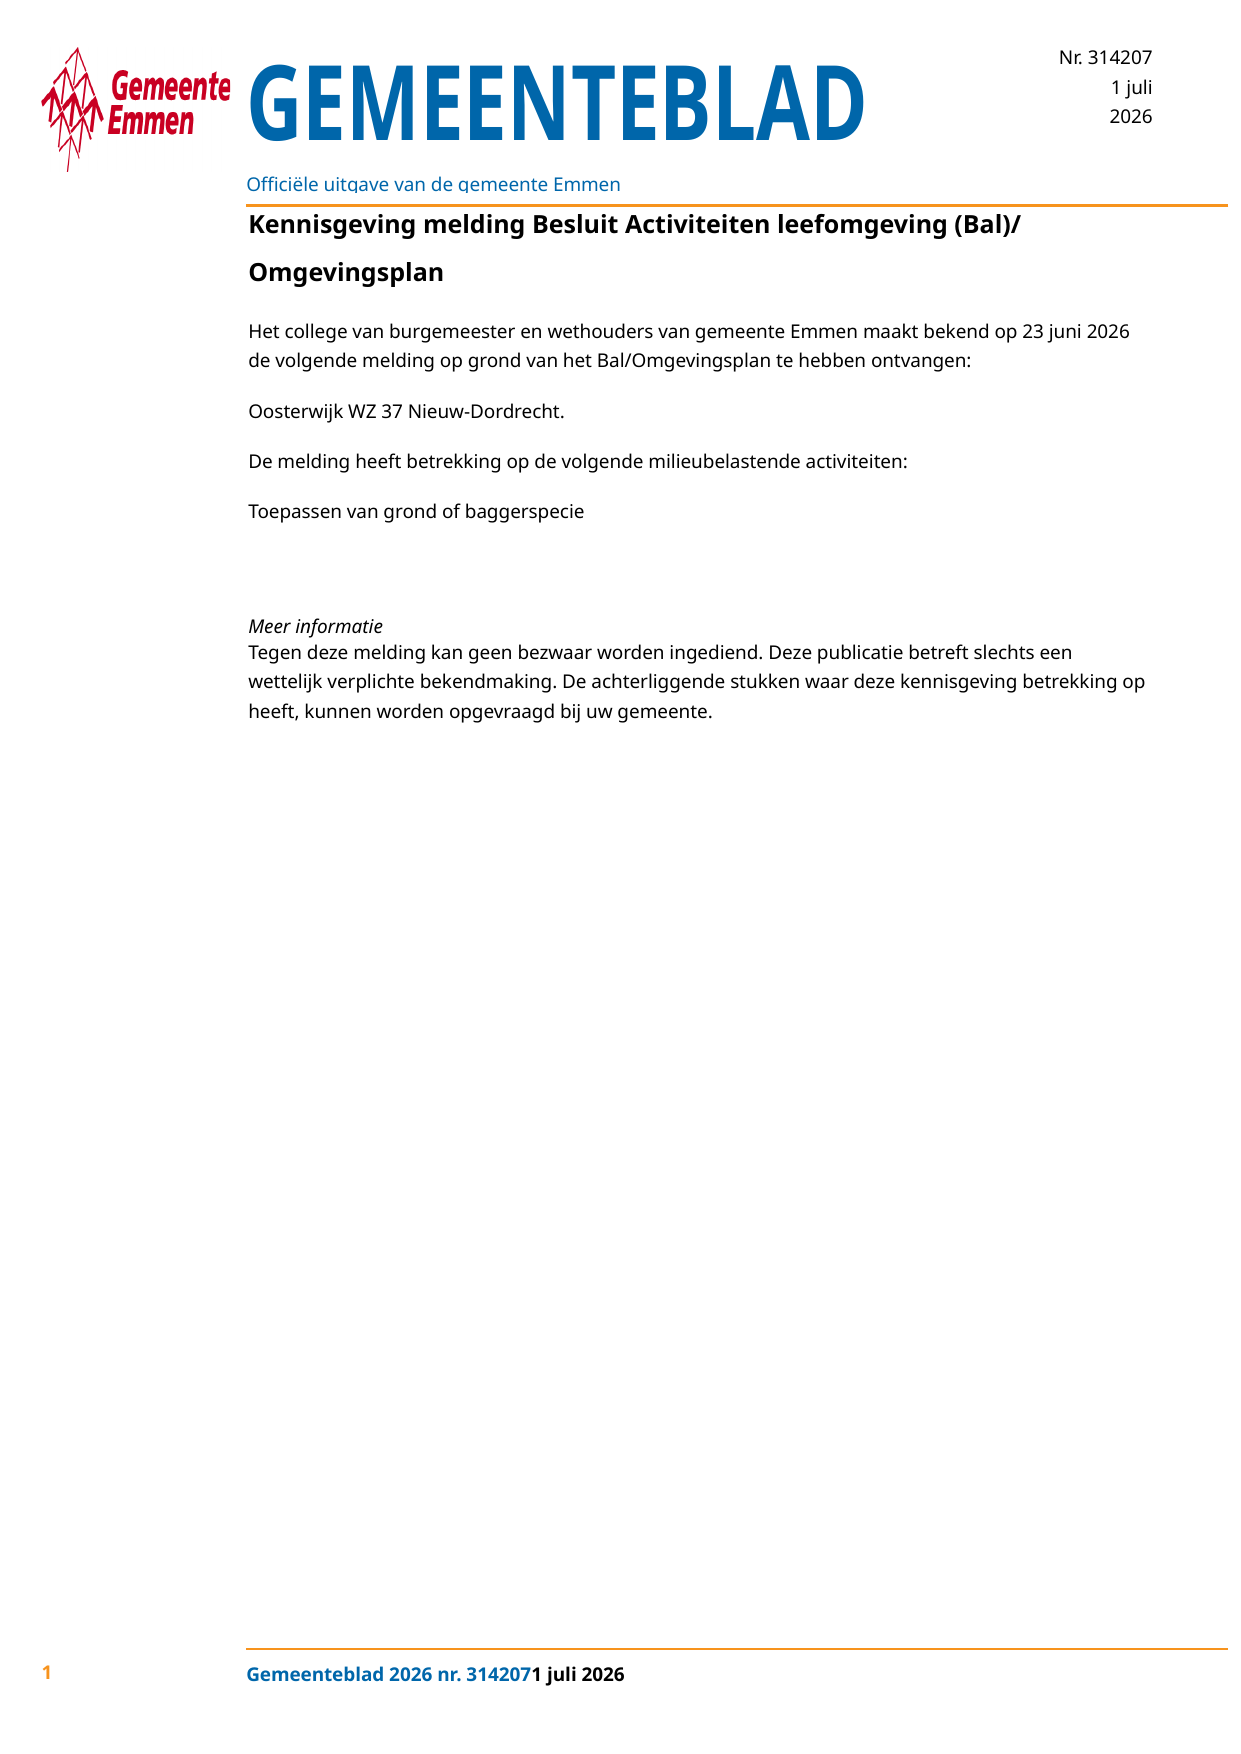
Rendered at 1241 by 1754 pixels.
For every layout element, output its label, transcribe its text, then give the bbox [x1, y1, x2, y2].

text De melding heeft betrekking op de volgende milieubelastende activiteiten: [248, 448, 1152, 474]
text Oosterwijk WZ 37 Nieuw-Dordrecht. [248, 398, 1152, 424]
text Het college van burgemeester en wethouders van gemeente Emmen maakt bekend op 23 juni 2026 de volgende melding op grond van het Bal/Omgevingsplan te hebben ontvangen: [248, 318, 1152, 373]
picture [41, 47, 231, 172]
text Tegen deze melding kan geen bezwaar worden ingediend. Deze publicatie betreft slechts een wettelijk verplichte bekendmaking. De achterliggende stukken waar deze kennisgeving betrekking op heeft, kunnen worden opgevraagd bij uw gemeente. [248, 639, 1152, 724]
text Toepassen van grond of baggerspecie [248, 499, 1152, 524]
text Kennisgeving melding Besluit Activiteiten leefomgeving (Bal)/ Omgevingsplan [248, 207, 1152, 288]
text Meer informatie [248, 613, 1152, 639]
